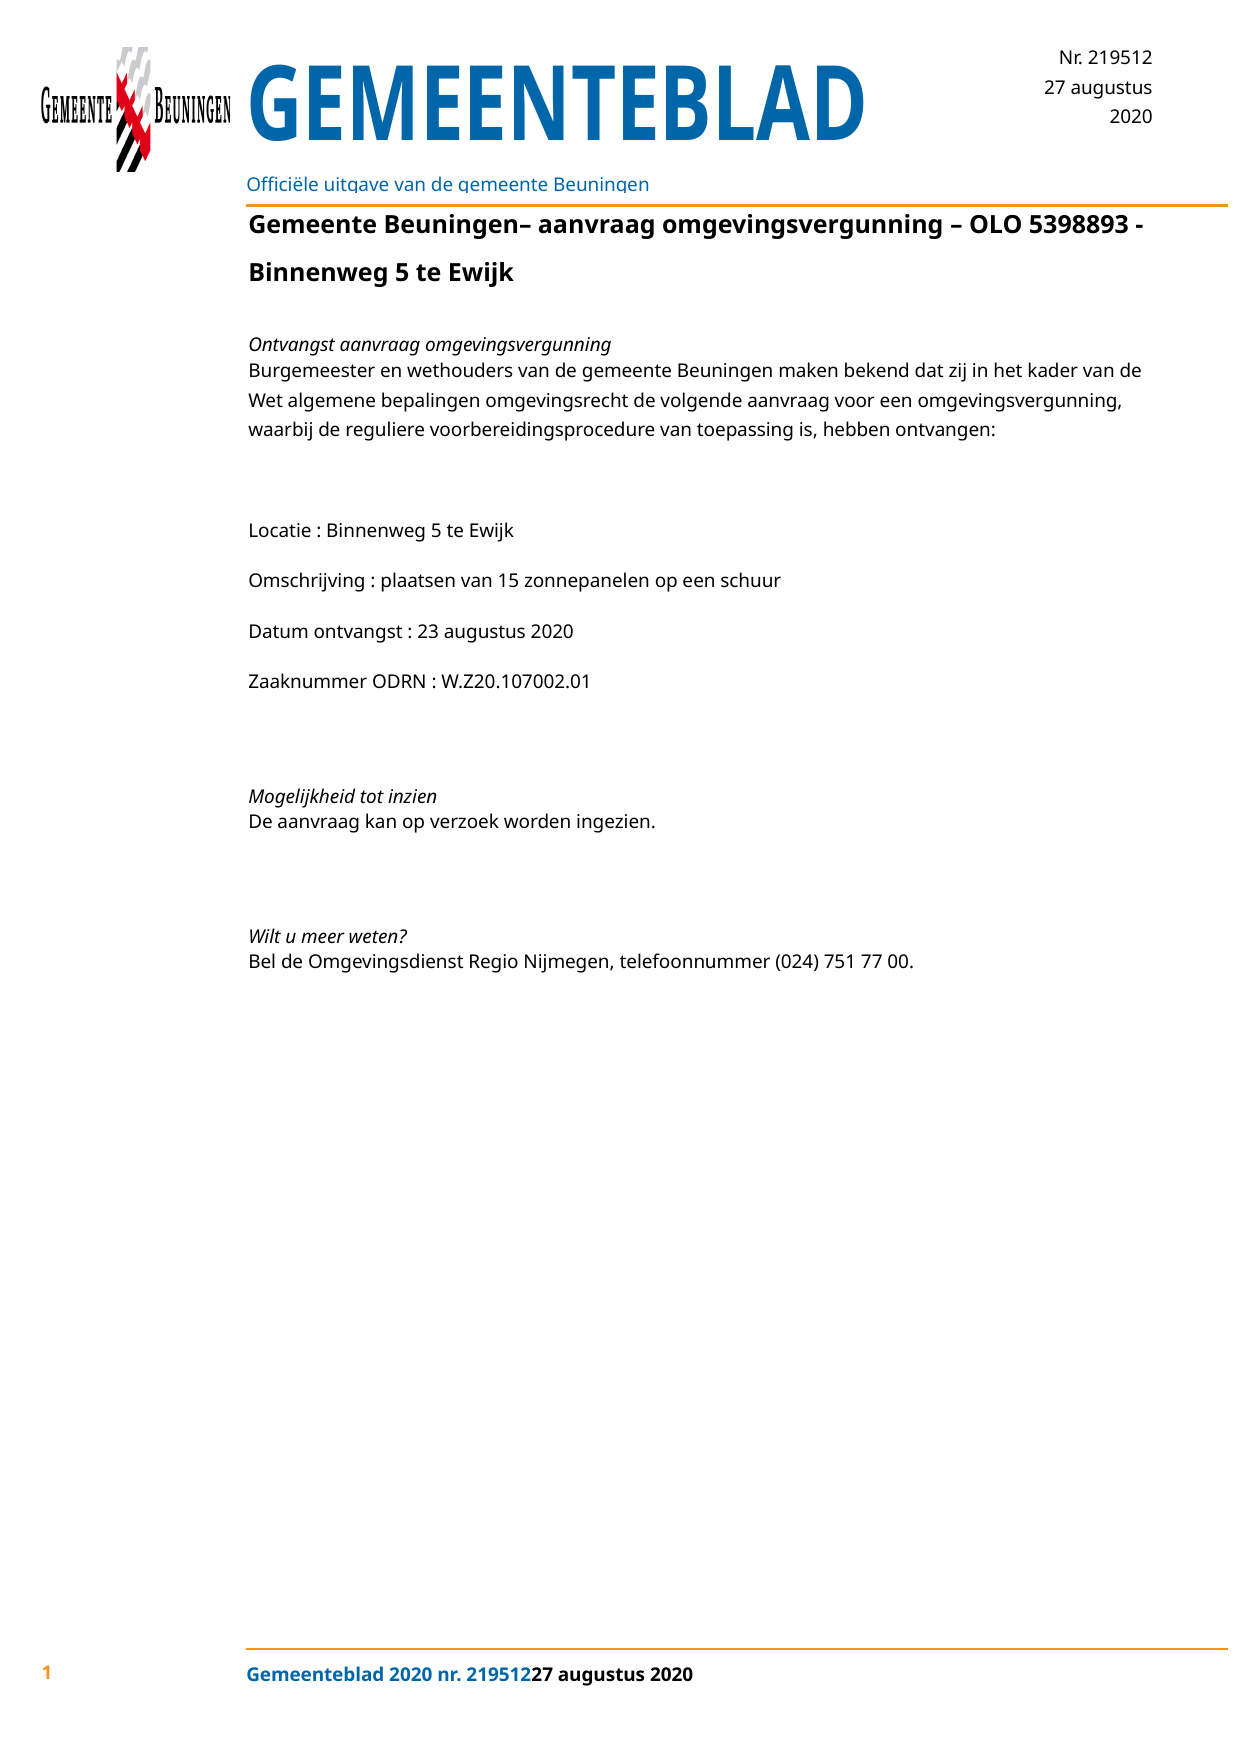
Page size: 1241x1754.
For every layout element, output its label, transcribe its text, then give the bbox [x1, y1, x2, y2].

text Gemeente Beuningen– aanvraag omgevingsvergunning – OLO 5398893 - Binnenweg 5 te Ewijk [248, 207, 1152, 288]
text Locatie : Binnenweg 5 te Ewijk [248, 517, 1152, 543]
text Mogelijkheid tot inzien [248, 783, 1152, 808]
text Ontvangst aanvraag omgevingsvergunning [248, 331, 1152, 357]
text Datum ontvangst : 23 augustus 2020 [248, 618, 1152, 644]
text Wilt u meer weten? [248, 923, 1152, 949]
picture [41, 47, 231, 172]
text Omschrijving : plaatsen van 15 zonnepanelen op een schuur [248, 568, 1152, 593]
text De aanvraag kan op verzoek worden ingezien. [248, 808, 1152, 834]
text Burgemeester en wethouders van de gemeente Beuningen maken bekend dat zij in het kader van de Wet algemene bepalingen omgevingsrecht de volgende aanvraag voor een omgevingsvergunning, waarbij de reguliere voorbereidingsprocedure van toepassing is, hebben ontvangen: [248, 357, 1152, 442]
text Bel de Omgevingsdienst Regio Nijmegen, telefoonnummer (024) 751 77 00. [248, 949, 1152, 974]
text Zaaknummer ODRN : W.Z20.107002.01 [248, 668, 1152, 694]
